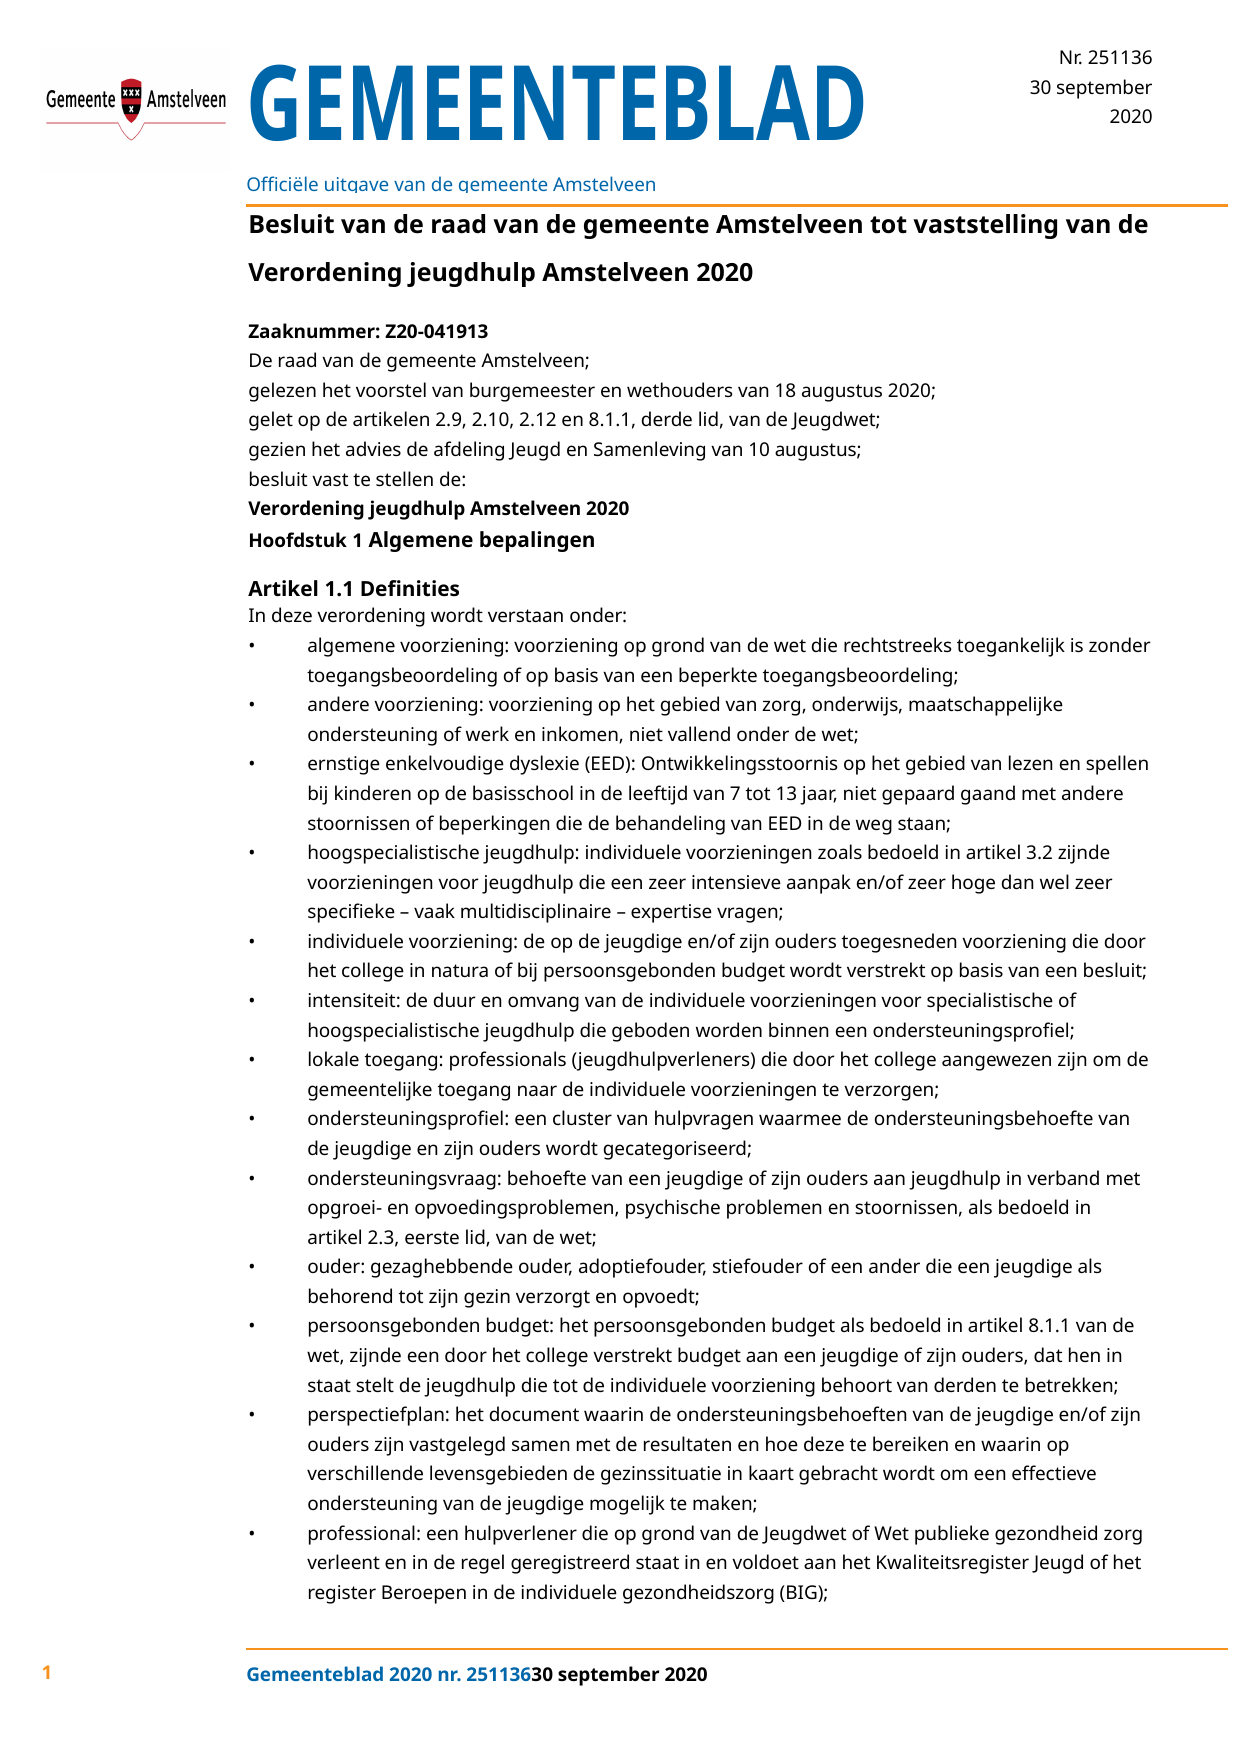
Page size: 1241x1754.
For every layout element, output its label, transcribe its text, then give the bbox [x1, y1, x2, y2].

list andere voorziening: voorziening op het gebied van zorg, onderwijs, maatschappelijke ondersteuning of werk en inkomen, niet vallend onder de wet; [248, 691, 1152, 747]
text Zaaknummer: Z20-041913 [248, 318, 1152, 344]
list professional: een hulpverlener die op grond van de Jeugdwet of Wet publieke gezondheid zorg verleent en in de regel geregistreerd staat in en voldoet aan het Kwaliteitsregister Jeugd of het register Beroepen in de individuele gezondheidszorg (BIG); [248, 1520, 1152, 1605]
list individuele voorziening: de op de jeugdige en/of zijn ouders toegesneden voorziening die door het college in natura of bij persoonsgebonden budget wordt verstrekt op basis van een besluit; [248, 928, 1152, 983]
text gelezen het voorstel van burgemeester en wethouders van 18 augustus 2020; [248, 377, 1152, 403]
list persoonsgebonden budget: het persoonsgebonden budget als bedoeld in artikel 8.1.1 van de wet, zijnde een door het college verstrekt budget aan een jeugdige of zijn ouders, dat hen in staat stelt de jeugdhulp die tot de individuele voorziening behoort van derden te betrekken; [248, 1313, 1152, 1398]
text gezien het advies de afdeling Jeugd en Samenleving van 10 augustus; [248, 436, 1152, 462]
list intensiteit: de duur en omvang van de individuele voorzieningen voor specialistische of hoogspecialistische jeugdhulp die geboden worden binnen een ondersteuningsprofiel; [248, 987, 1152, 1043]
list lokale toegang: professionals (jeugdhulpverleners) die door het college aangewezen zijn om de gemeentelijke toegang naar de individuele voorzieningen te verzorgen; [248, 1046, 1152, 1102]
text Hoofdstuk 1 Algemene bepalingen [248, 525, 1152, 553]
text gelet op de artikelen 2.9, 2.10, 2.12 en 8.1.1, derde lid, van de Jeugdwet; [248, 407, 1152, 432]
text Verordening jeugdhulp Amstelveen 2020 [248, 495, 1152, 521]
list perspectiefplan: het document waarin de ondersteuningsbehoeften van de jeugdige en/of zijn ouders zijn vastgelegd samen met de resultaten en hoe deze te bereiken en waarin op verschillende levensgebieden de gezinssituatie in kaart gebracht wordt om een effectieve ondersteuning van de jeugdige mogelijk te maken; [248, 1401, 1152, 1516]
list algemene voorziening: voorziening op grond van de wet die rechtstreeks toegankelijk is zonder toegangsbeoordeling of op basis van een beperkte toegangsbeoordeling; [248, 632, 1152, 688]
list hoogspecialistische jeugdhulp: individuele voorzieningen zoals bedoeld in artikel 3.2 zijnde voorzieningen voor jeugdhulp die een zeer intensieve aanpak en/of zeer hoge dan wel zeer specifieke – vaak multidisciplinaire – expertise vragen; [248, 839, 1152, 924]
list ondersteuningsprofiel: een cluster van hulpvragen waarmee de ondersteuningsbehoefte van de jeugdige en zijn ouders wordt gecategoriseerd; [248, 1106, 1152, 1161]
text besluit vast te stellen de: [248, 466, 1152, 492]
text In deze verordening wordt verstaan onder: [248, 603, 1152, 628]
text De raad van de gemeente Amstelveen; [248, 347, 1152, 373]
list ernstige enkelvoudige dyslexie (EED): Ontwikkelingsstoornis op het gebied van lezen en spellen bij kinderen op de basisschool in de leeftijd van 7 tot 13 jaar, niet gepaard gaand met andere stoornissen of beperkingen die de behandeling van EED in de weg staan; [248, 751, 1152, 836]
list ondersteuningsvraag: behoefte van een jeugdige of zijn ouders aan jeugdhulp in verband met opgroei- en opvoedingsproblemen, psychische problemen en stoornissen, als bedoeld in artikel 2.3, eerste lid, van de wet; [248, 1165, 1152, 1250]
list ouder: gezaghebbende ouder, adoptiefouder, stiefouder of een ander die een jeugdige als behorend tot zijn gezin verzorgt en opvoedt; [248, 1253, 1152, 1309]
text Besluit van de raad van de gemeente Amstelveen tot vaststelling van de Verordening jeugdhulp Amstelveen 2020 [248, 207, 1152, 288]
text Artikel 1.1 Definities [248, 574, 1152, 603]
picture [41, 47, 231, 172]
